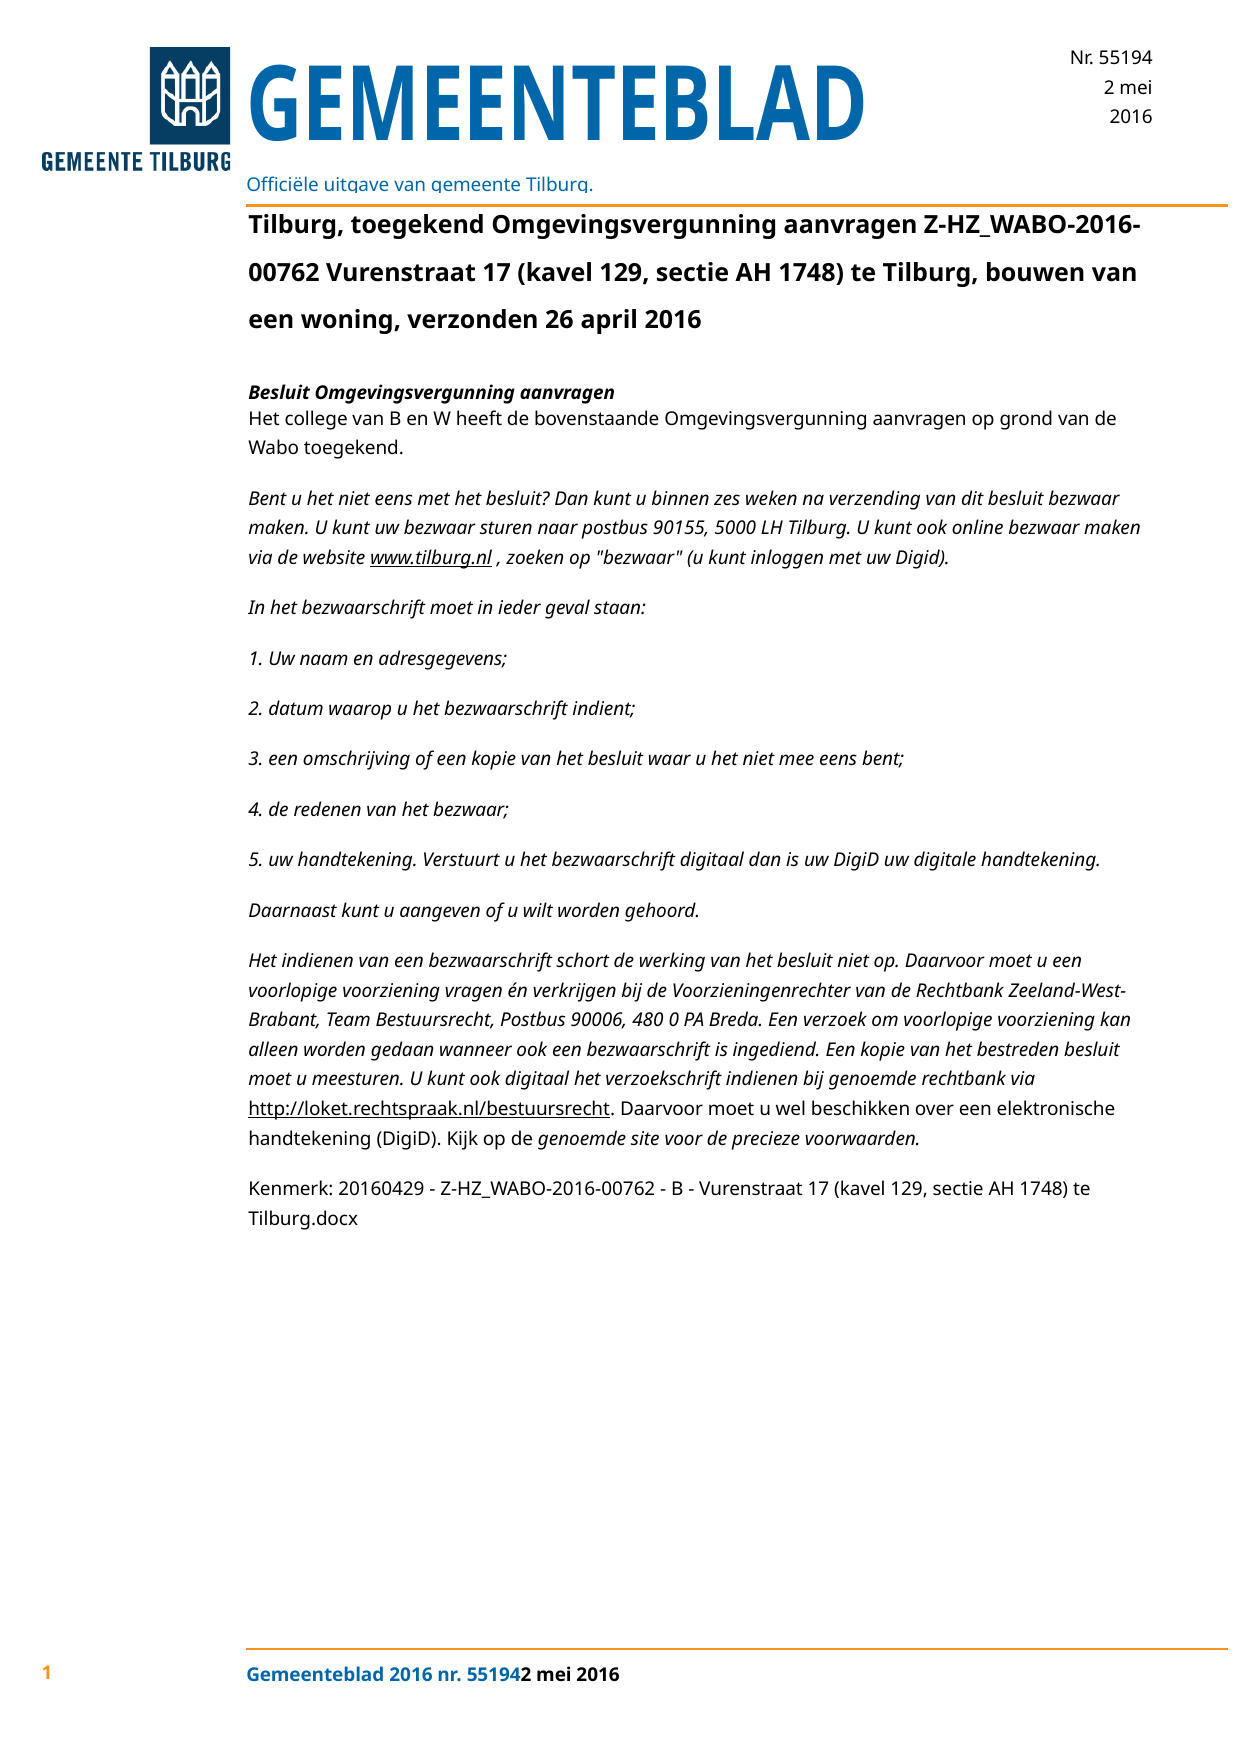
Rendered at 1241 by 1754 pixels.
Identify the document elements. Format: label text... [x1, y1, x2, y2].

text Het indienen van een bezwaarschrift schort de werking van het besluit niet op. Daarvoor moet u een voorlopige voorziening vragen én verkrijgen bij de Voorzieningenrechter van de Rechtbank Zeeland-West-Brabant, Team Bestuursrecht, Postbus 90006, 480 0 PA Breda. Een verzoek om voorlopige voorziening kan alleen worden gedaan wanneer ook een bezwaarschrift is ingediend. Een kopie van het bestreden besluit moet u meesturen. U kunt ook digitaal het verzoekschrift indienen bij genoemde rechtbank via http://loket.rechtspraak.nl/bestuursrecht. Daarvoor moet u wel beschikken over een elektronische handtekening (DigiD). Kijk op de genoemde site voor de precieze voorwaarden. [248, 947, 1152, 1151]
text Tilburg, toegekend Omgevingsvergunning aanvragen Z-HZ_WABO-2016-00762 Vurenstraat 17 (kavel 129, sectie AH 1748) te Tilburg, bouwen van een woning, verzonden 26 april 2016 [248, 207, 1152, 336]
text Besluit Omgevingsvergunning aanvragen [248, 379, 1152, 405]
text Het college van B en W heeft de bovenstaande Omgevingsvergunning aanvragen op grond van de Wabo toegekend. [248, 405, 1152, 460]
picture [41, 47, 231, 172]
text Daarnaast kunt u aangeven of u wilt worden gehoord. [248, 897, 1152, 923]
text 5. uw handtekening. Verstuurt u het bezwaarschrift digitaal dan is uw DigiD uw digitale handtekening. [248, 846, 1152, 872]
text 4. de redenen van het bezwaar; [248, 796, 1152, 822]
text 1. Uw naam en adresgegevens; [248, 645, 1152, 671]
text 3. een omschrijving of een kopie van het besluit waar u het niet mee eens bent; [248, 746, 1152, 771]
text In het bezwaarschrift moet in ieder geval staan: [248, 594, 1152, 620]
text Bent u het niet eens met het besluit? Dan kunt u binnen zes weken na verzending van dit besluit bezwaar maken. U kunt uw bezwaar sturen naar postbus 90155, 5000 LH Tilburg. U kunt ook online bezwaar maken via de website www.tilburg.nl , zoeken op "bezwaar" (u kunt inloggen met uw Digid). [248, 485, 1152, 570]
text Kenmerk: 20160429 - Z-HZ_WABO-2016-00762 - B - Vurenstraat 17 (kavel 129, sectie AH 1748) te Tilburg.docx [248, 1175, 1152, 1231]
text 2. datum waarop u het bezwaarschrift indient; [248, 695, 1152, 721]
